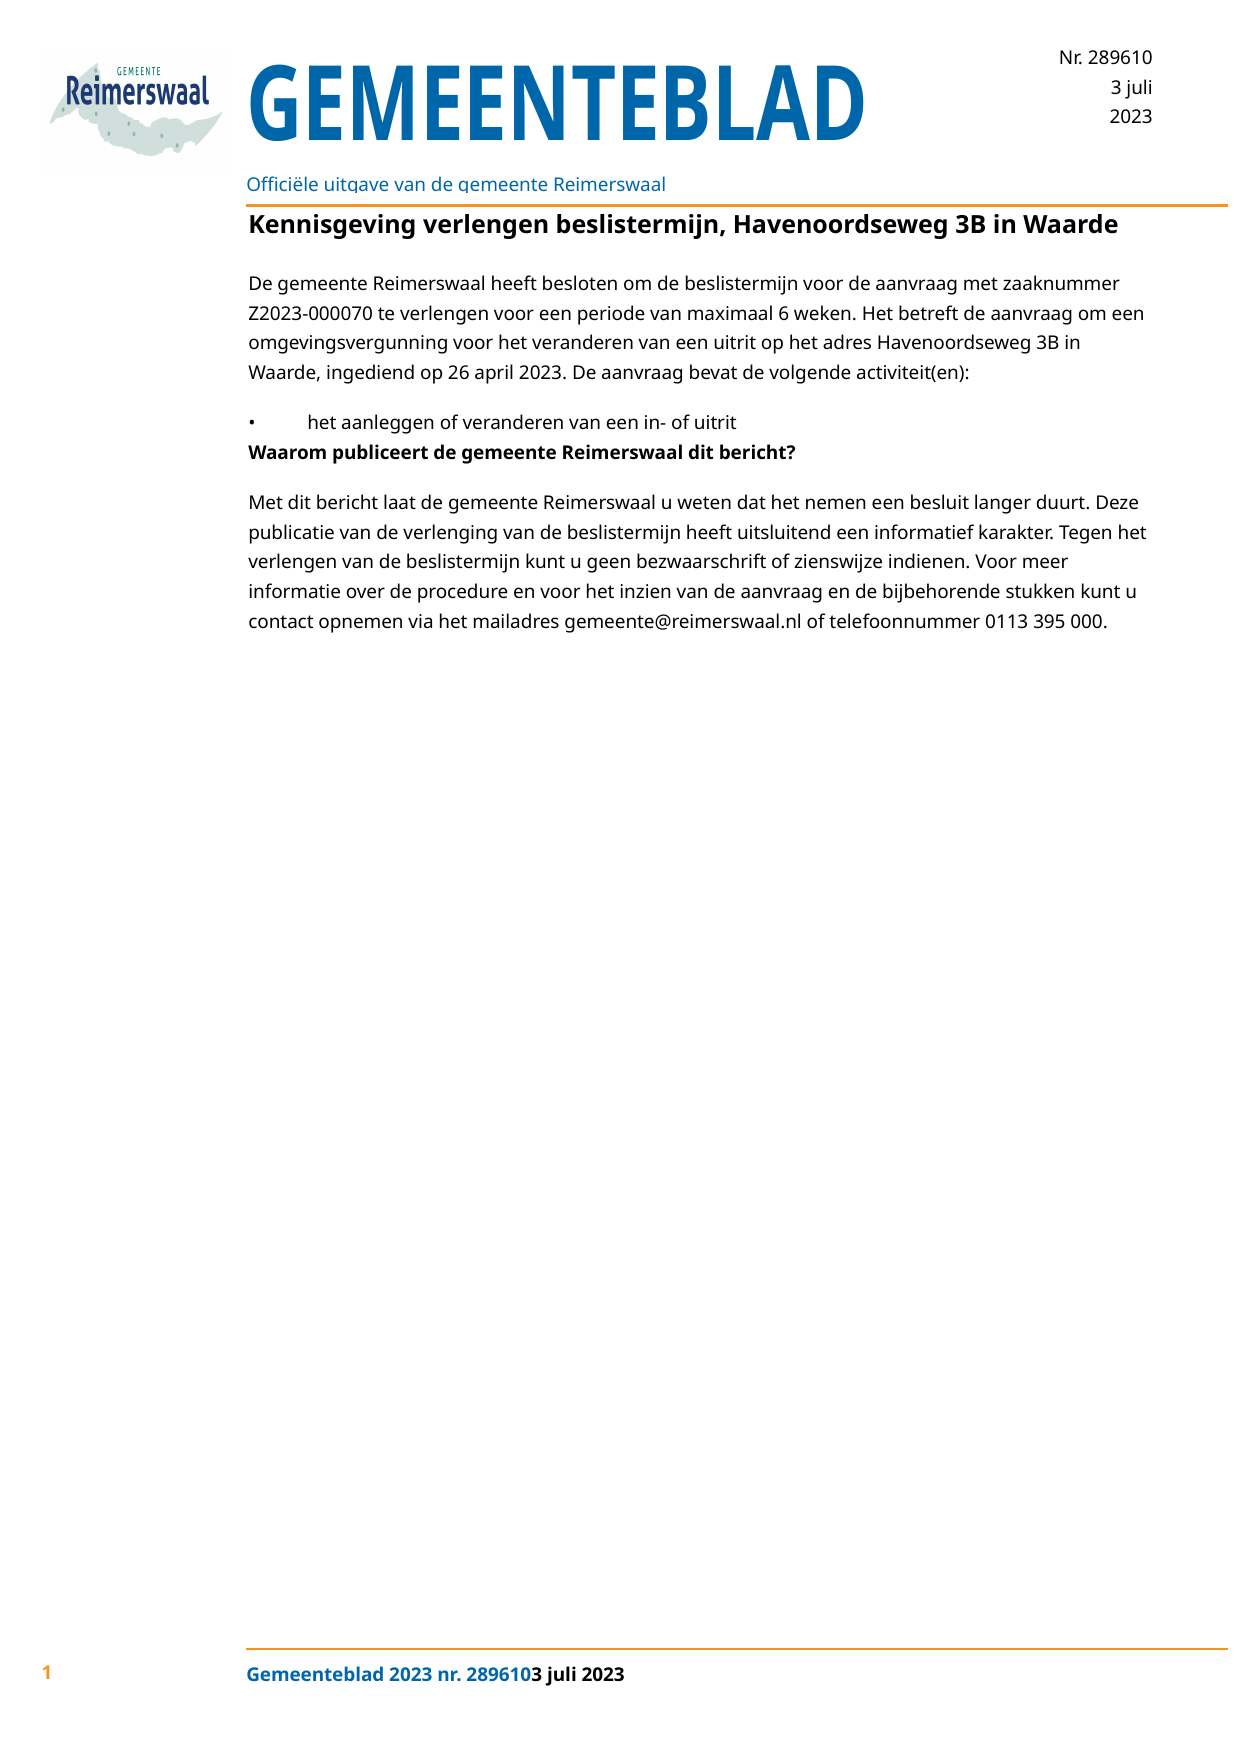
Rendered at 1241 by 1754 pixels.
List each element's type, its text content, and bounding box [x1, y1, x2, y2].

text Waarom publiceert de gemeente Reimerswaal dit bericht? [248, 439, 1152, 465]
text De gemeente Reimerswaal heeft besloten om de beslistermijn voor de aanvraag met zaaknummer Z2023-000070 te verlengen voor een periode van maximaal 6 weken. Het betreft de aanvraag om een omgevingsvergunning voor het veranderen van een uitrit op het adres Havenoordseweg 3B in Waarde, ingediend op 26 april 2023. De aanvraag bevat de volgende activiteit(en): [248, 270, 1152, 385]
text Kennisgeving verlengen beslistermijn, Havenoordseweg 3B in Waarde [248, 207, 1152, 241]
picture [41, 47, 231, 172]
list het aanleggen of veranderen van een in- of uitrit [248, 409, 1152, 435]
text Met dit bericht laat de gemeente Reimerswaal u weten dat het nemen een besluit langer duurt. Deze publicatie van de verlenging van de beslistermijn heeft uitsluitend een informatief karakter. Tegen het verlengen van de beslistermijn kunt u geen bezwaarschrift of zienswijze indienen. Voor meer informatie over de procedure en voor het inzien van de aanvraag en de bijbehorende stukken kunt u contact opnemen via het mailadres gemeente@reimerswaal.nl of telefoonnummer 0113 395 000. [248, 489, 1152, 633]
